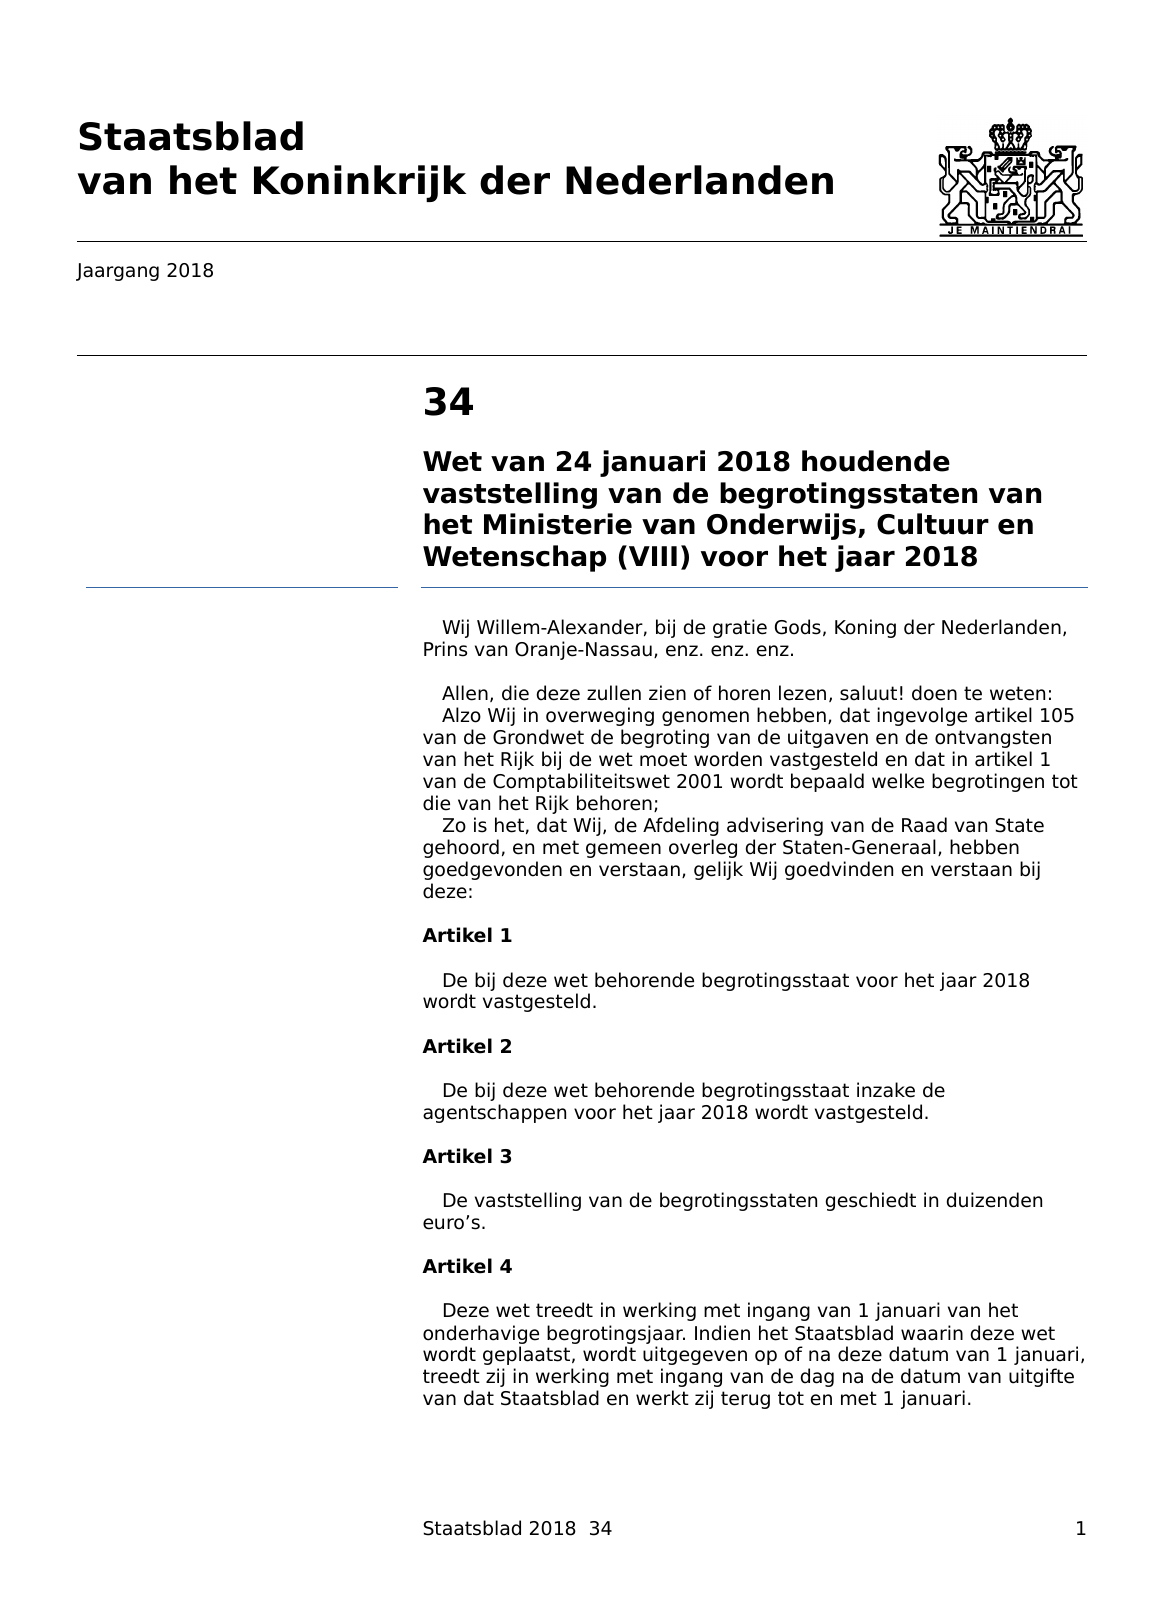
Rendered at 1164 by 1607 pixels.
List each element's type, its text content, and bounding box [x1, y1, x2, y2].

table_header [886, 100, 1087, 241]
subtitle Artikel 3 [422, 1146, 1087, 1168]
picture [936, 115, 1087, 240]
subtitle Artikel 1 [422, 925, 1087, 947]
subtitle Artikel 2 [422, 1036, 1087, 1058]
text Wij Willem-Alexander, bij de gratie Gods, Koning der Nederlanden, Prins van Oranje-Nassau, enz. enz. enz. [422, 617, 1087, 661]
text Wet van 24 januari 2018 houdende vaststelling van de begrotingsstaten van het Ministerie van Onderwijs, Cultuur en Wetenschap (VIII) voor het jaar 2018 [422, 447, 1087, 573]
text Deze wet treedt in werking met ingang van 1 januari van het onderhavige begrotingsjaar. Indien het Staatsblad waarin deze wet wordt geplaatst, wordt uitgegeven op of na deze datum van 1 januari, treedt zij in werking met ingang van de dag na de datum van uitgifte van dat Staatsblad en werkt zij terug tot en met 1 januari. [422, 1300, 1087, 1410]
text De bij deze wet behorende begrotingsstaat inzake de agentschappen voor het jaar 2018 wordt vastgesteld. [422, 1080, 1087, 1124]
text De bij deze wet behorende begrotingsstaat voor het jaar 2018 wordt vastgesteld. [422, 969, 1087, 1013]
text Allen, die deze zullen zien of horen lezen, saluut! doen te weten: [422, 683, 1087, 705]
subtitle Artikel 4 [422, 1256, 1087, 1278]
text Alzo Wij in overweging genomen hebben, dat ingevolge artikel 105 van de Grondwet de begroting van de uitgaven en de ontvangsten van het Rijk bij de wet moet worden vastgesteld en dat in artikel 1 van de Comptabiliteitswet 2001 wordt bepaald welke begrotingen tot die van het Rijk behoren; [422, 705, 1087, 815]
subtitle 34 [422, 381, 1087, 424]
table_header Staatsblad van het Koninkrijk der Nederlanden [77, 100, 886, 241]
text Zo is het, dat Wij, de Afdeling advisering van de Raad van State gehoord, en met gemeen overleg der Staten-Generaal, hebben goedgevonden en verstaan, gelijk Wij goedvinden en verstaan bij deze: [422, 815, 1087, 903]
text De vaststelling van de begrotingsstaten geschiedt in duizenden euro’s. [422, 1190, 1087, 1234]
table_cell Jaargang 2018 [77, 242, 1087, 355]
